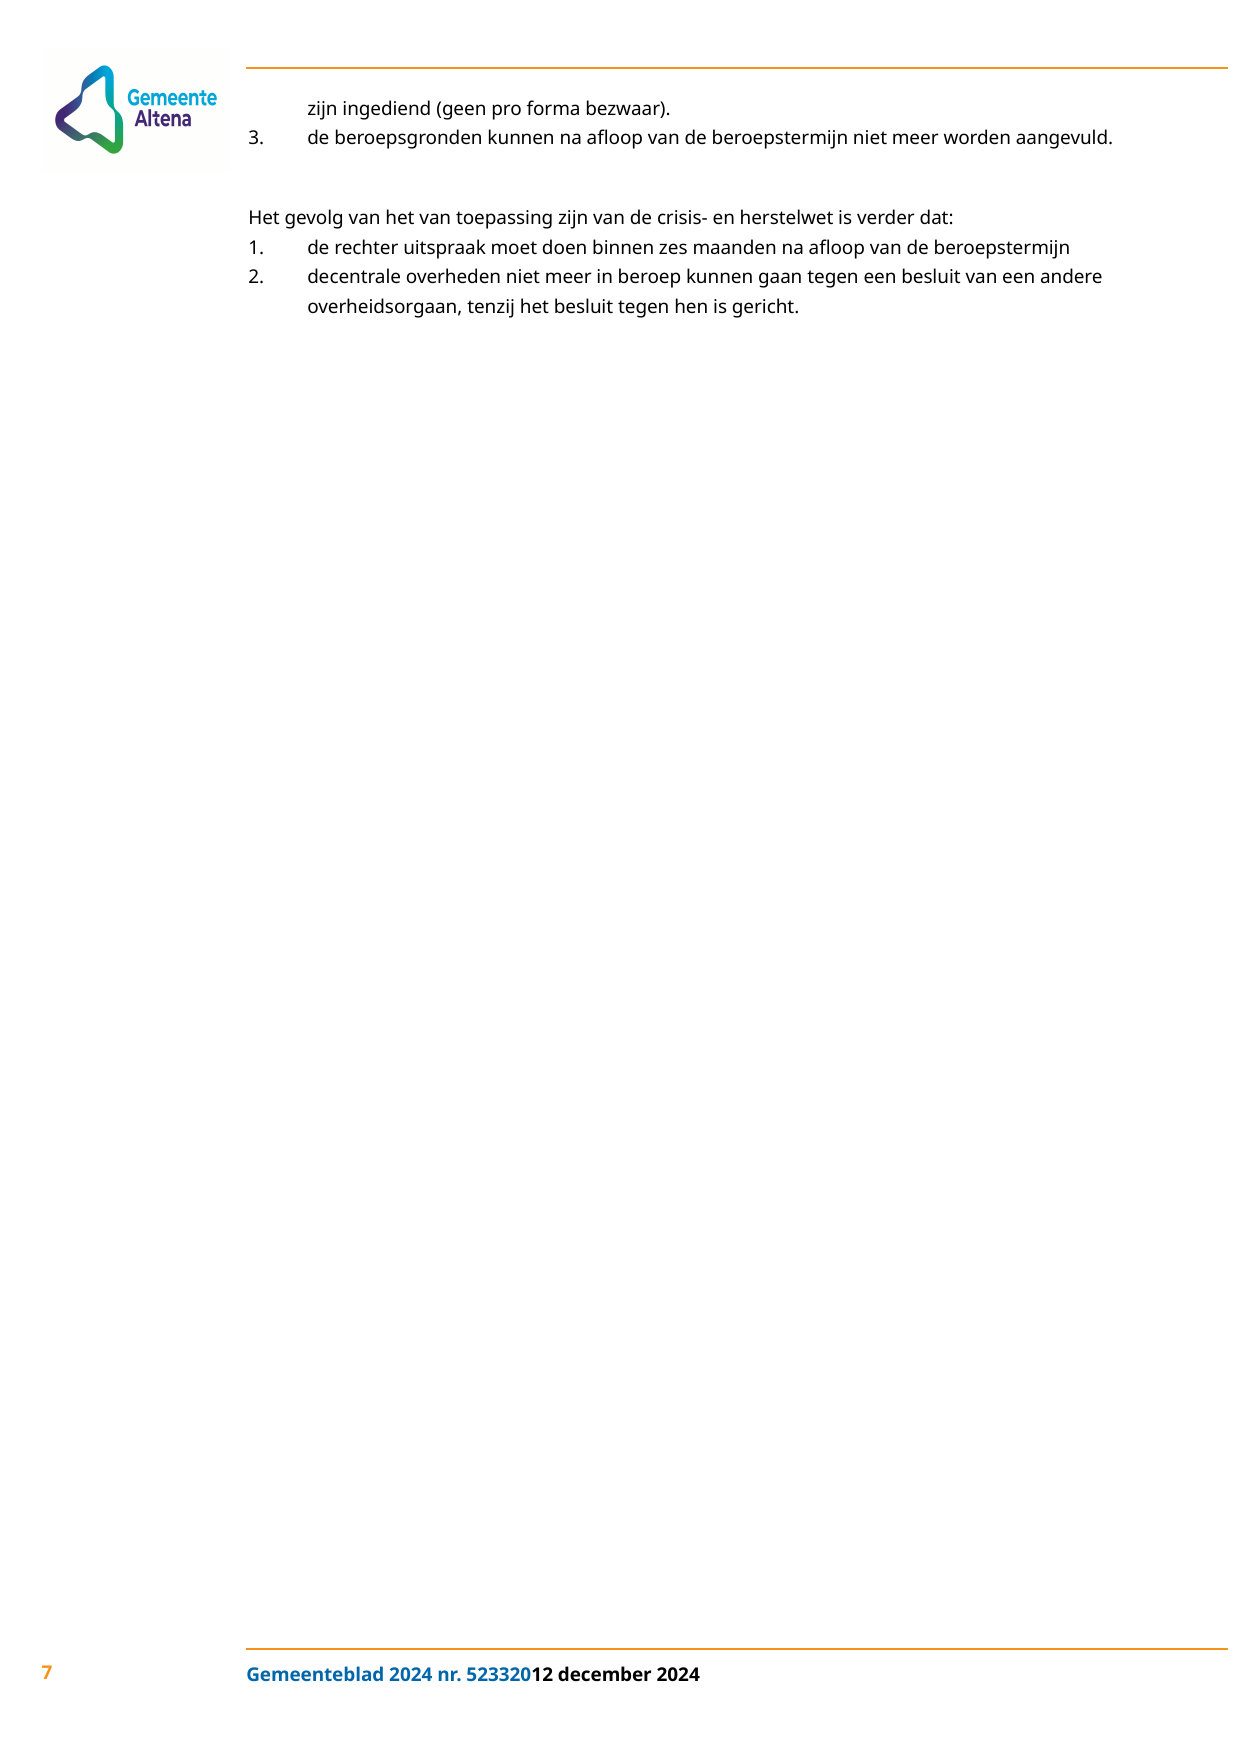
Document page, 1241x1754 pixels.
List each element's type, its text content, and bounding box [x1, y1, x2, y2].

picture [41, 47, 231, 172]
list decentrale overheden niet meer in beroep kunnen gaan tegen een besluit van een andere overheidsorgaan, tenzij het besluit tegen hen is gericht. [248, 263, 1152, 319]
list zijn ingediend (geen pro forma bezwaar). [248, 95, 1152, 121]
list de rechter uitspraak moet doen binnen zes maanden na afloop van de beroepstermijn [248, 234, 1152, 260]
text Het gevolg van het van toepassing zijn van de crisis- en herstelwet is verder dat: [248, 204, 1152, 230]
list de beroepsgronden kunnen na afloop van de beroepstermijn niet meer worden aangevuld. [248, 124, 1152, 150]
